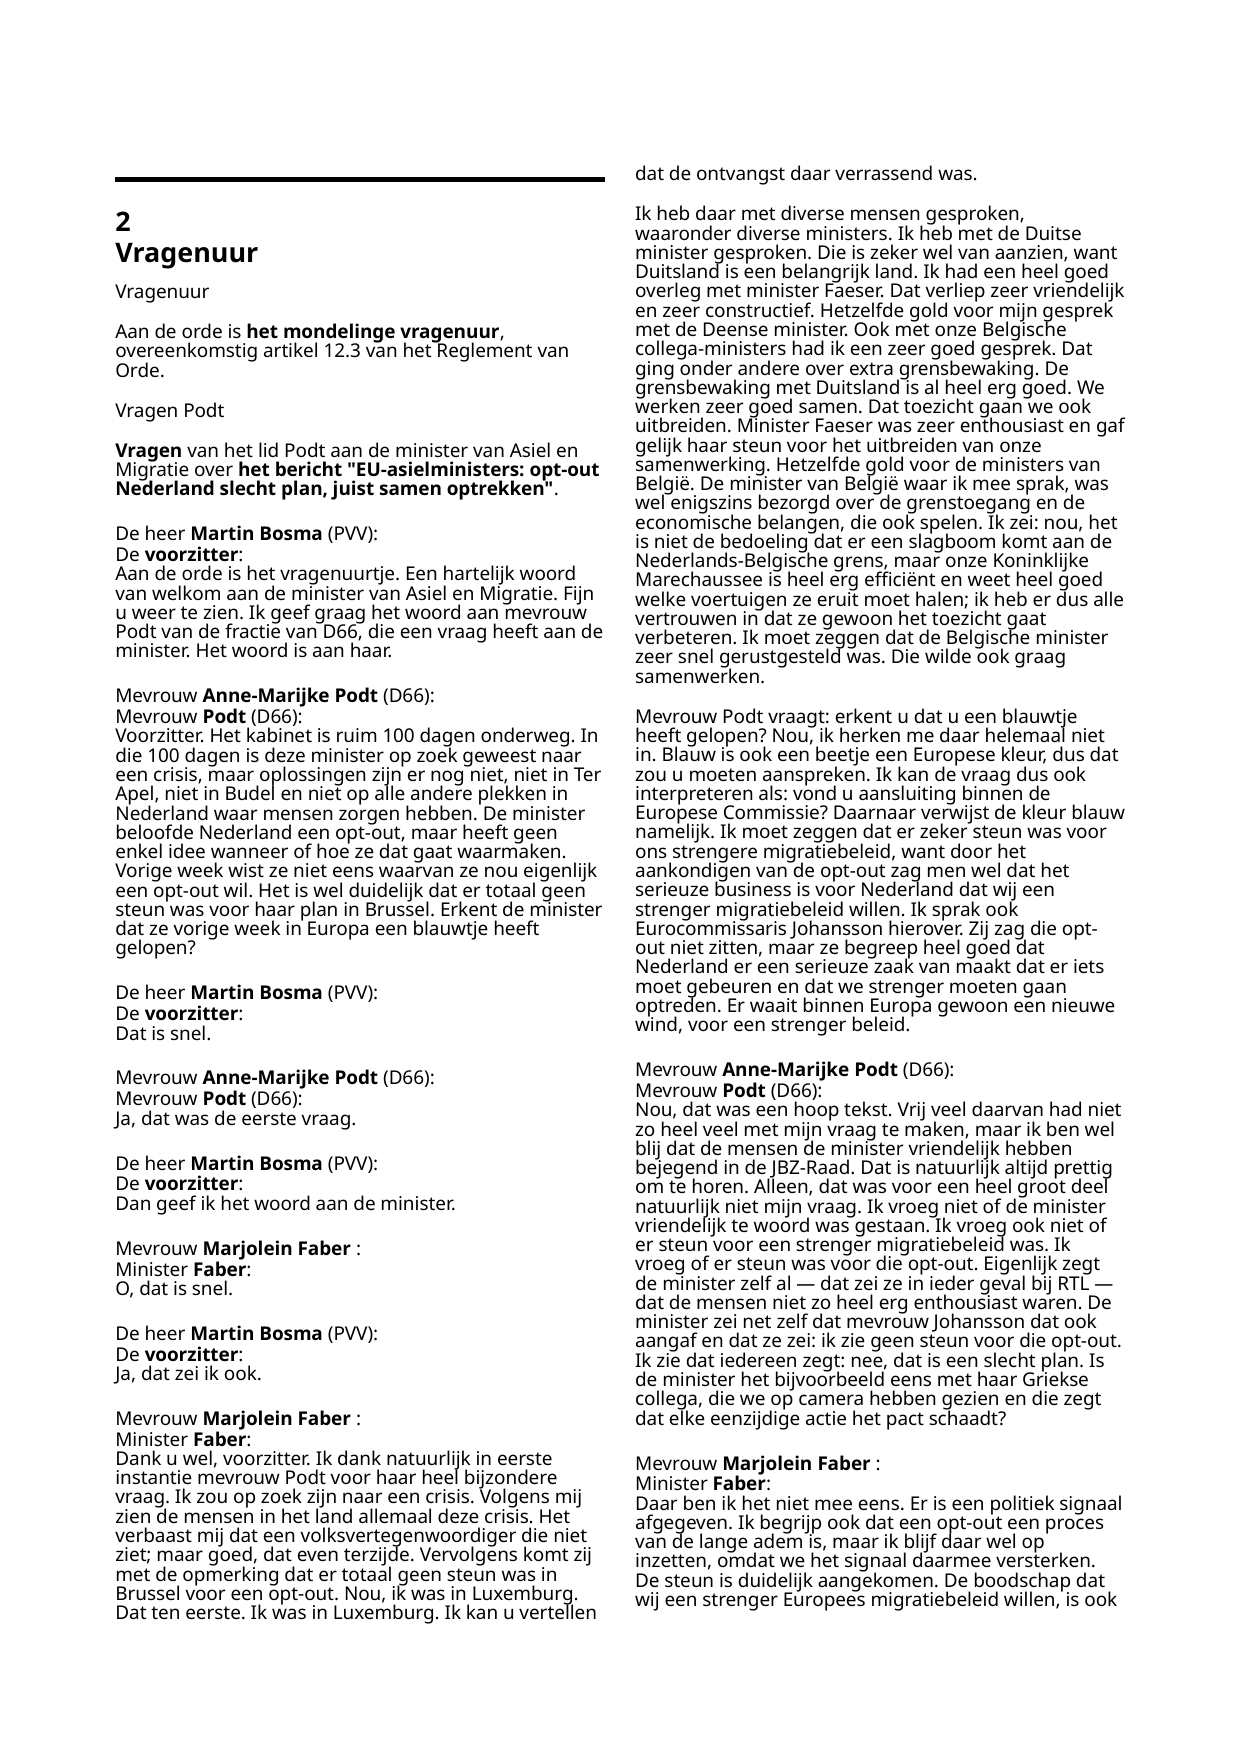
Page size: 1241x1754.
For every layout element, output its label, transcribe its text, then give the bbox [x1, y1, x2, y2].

text Mevrouw Podt (D66): [115, 708, 605, 727]
text Minister Faber: [115, 1431, 605, 1450]
text Vragen Podt [115, 402, 605, 421]
text Mevrouw Anne-Marijke Podt (D66): [635, 1056, 1125, 1082]
text Mevrouw Marjolein Faber : [115, 1235, 605, 1261]
text Mevrouw Podt (D66): [115, 1090, 605, 1109]
text Mevrouw Marjolein Faber : [635, 1450, 1125, 1475]
text Minister Faber: [115, 1261, 605, 1280]
text Aan de orde is het vragenuurtje. Een hartelijk woord van welkom aan de minister van Asiel en Migratie. Fijn u weer te zien. Ik geef graag het woord aan mevrouw Podt van de fractie van D66, die een vraag heeft aan de minister. Het woord is aan haar. [115, 565, 605, 662]
text dat de ontvangst daar verrassend was. [635, 165, 1125, 184]
text Nou, dat was een hoop tekst. Vrij veel daarvan had niet zo heel veel met mijn vraag te maken, maar ik ben wel blij dat de mensen de minister vriendelijk hebben bejegend in de JBZ-Raad. Dat is natuurlijk altijd prettig om te horen. Alleen, dat was voor een heel groot deel natuurlijk niet mijn vraag. Ik vroeg niet of de minister vriendelijk te woord was gestaan. Ik vroeg ook niet of er steun voor een strenger migratiebeleid was. Ik vroeg of er steun was voor die opt-out. Eigenlijk zegt de minister zelf al — dat zei ze in ieder geval bij RTL — dat de mensen niet zo heel erg enthousiast waren. De minister zei net zelf dat mevrouw Johansson dat ook aangaf en dat ze zei: ik zie geen steun voor die opt-out. Ik zie dat iedereen zegt: nee, dat is een slecht plan. Is de minister het bijvoorbeeld eens met haar Griekse collega, die we op camera hebben gezien en die zegt dat elke eenzijdige actie het pact schaadt? [635, 1101, 1125, 1429]
text O, dat is snel. [115, 1280, 605, 1299]
text Mevrouw Anne-Marijke Podt (D66): [115, 1064, 605, 1090]
text De voorzitter: [115, 546, 605, 565]
text Vragen van het lid Podt aan de minister van Asiel en Migratie over het bericht "EU-asielministers: opt-out Nederland slecht plan, juist samen optrekken". [115, 442, 605, 499]
text Ja, dat zei ik ook. [115, 1365, 605, 1384]
text Dat is snel. [115, 1024, 605, 1044]
text Ik heb daar met diverse mensen gesproken, waaronder diverse ministers. Ik heb met de Duitse minister gesproken. Die is zeker wel van aanzien, want Duitsland is een belangrijk land. Ik had een heel goed overleg met minister Faeser. Dat verliep zeer vriendelijk en zeer constructief. Hetzelfde gold voor mijn gesprek met de Deense minister. Ook met onze Belgische collega-ministers had ik een zeer goed gesprek. Dat ging onder andere over extra grensbewaking. De grensbewaking met Duitsland is al heel erg goed. We werken zeer goed samen. Dat toezicht gaan we ook uitbreiden. Minister Faeser was zeer enthousiast en gaf gelijk haar steun voor het uitbreiden van onze samenwerking. Hetzelfde gold voor de ministers van België. De minister van België waar ik mee sprak, was wel enigszins bezorgd over de grenstoegang en de economische belangen, die ook spelen. Ik zei: nou, het is niet de bedoeling dat er een slagboom komt aan de Nederlands-Belgische grens, maar onze Koninklijke Marechaussee is heel erg efficiënt en weet heel goed welke voertuigen ze eruit moet halen; ik heb er dus alle vertrouwen in dat ze gewoon het toezicht gaat verbeteren. Ik moet zeggen dat de Belgische minister zeer snel gerustgesteld was. Die wilde ook graag samenwerken. [635, 205, 1125, 687]
text Mevrouw Anne-Marijke Podt (D66): [115, 682, 605, 708]
text Voorzitter. Het kabinet is ruim 100 dagen onderweg. In die 100 dagen is deze minister op zoek geweest naar een crisis, maar oplossingen zijn er nog niet, niet in Ter Apel, niet in Budel en niet op alle andere plekken in Nederland waar mensen zorgen hebben. De minister beloofde Nederland een opt-out, maar heeft geen enkel idee wanneer of hoe ze dat gaat waarmaken. Vorige week wist ze niet eens waarvan ze nou eigenlijk een opt-out wil. Het is wel duidelijk dat er totaal geen steun was voor haar plan in Brussel. Erkent de minister dat ze vorige week in Europa een blauwtje heeft gelopen? [115, 727, 605, 959]
text Daar ben ik het niet mee eens. Er is een politiek signaal afgegeven. Ik begrijp ook dat een opt-out een proces van de lange adem is, maar ik blijf daar wel op inzetten, omdat we het signaal daarmee versterken. De steun is duidelijk aangekomen. De boodschap dat wij een strenger Europees migratiebeleid willen, is ook [635, 1495, 1125, 1610]
text Minister Faber: [635, 1475, 1125, 1495]
text 2 [115, 203, 605, 239]
text De heer Martin Bosma (PVV): [115, 979, 605, 1005]
text Vragenuur [115, 239, 605, 283]
text Ja, dat was de eerste vraag. [115, 1109, 605, 1129]
text De heer Martin Bosma (PVV): [115, 520, 605, 546]
text De heer Martin Bosma (PVV): [115, 1320, 605, 1346]
text Mevrouw Podt vraagt: erkent u dat u een blauwtje heeft gelopen? Nou, ik herken me daar helemaal niet in. Blauw is ook een beetje een Europese kleur, dus dat zou u moeten aanspreken. Ik kan de vraag dus ook interpreteren als: vond u aansluiting binnen de Europese Commissie? Daarnaar verwijst de kleur blauw namelijk. Ik moet zeggen dat er zeker steun was voor ons strengere migratiebeleid, want door het aankondigen van de opt-out zag men wel dat het serieuze business is voor Nederland dat wij een strenger migratiebeleid willen. Ik sprak ook Eurocommissaris Johansson hierover. Zij zag die opt-out niet zitten, maar ze begreep heel goed dat Nederland er een serieuze zaak van maakt dat er iets moet gebeuren en dat we strenger moeten gaan optreden. Er waait binnen Europa gewoon een nieuwe wind, voor een strenger beleid. [635, 708, 1125, 1035]
text De voorzitter: [115, 1346, 605, 1365]
text Dank u wel, voorzitter. Ik dank natuurlijk in eerste instantie mevrouw Podt voor haar heel bijzondere vraag. Ik zou op zoek zijn naar een crisis. Volgens mij zien de mensen in het land allemaal deze crisis. Het verbaast mij dat een volksvertegenwoordiger die niet ziet; maar goed, dat even terzijde. Vervolgens komt zij met de opmerking dat er totaal geen steun was in Brussel voor een opt-out. Nou, ik was in Luxemburg. Dat ten eerste. Ik was in Luxemburg. Ik kan u vertellen [115, 1450, 605, 1623]
text Mevrouw Marjolein Faber : [115, 1405, 605, 1431]
text Aan de orde is het mondelinge vragenuur, overeenkomstig artikel 12.3 van het Reglement van Orde. [115, 323, 605, 381]
text Mevrouw Podt (D66): [635, 1082, 1125, 1101]
text Dan geef ik het woord aan de minister. [115, 1195, 605, 1214]
text Vragenuur [115, 283, 605, 302]
text De voorzitter: [115, 1175, 605, 1195]
text De heer Martin Bosma (PVV): [115, 1150, 605, 1175]
text De voorzitter: [115, 1005, 605, 1024]
